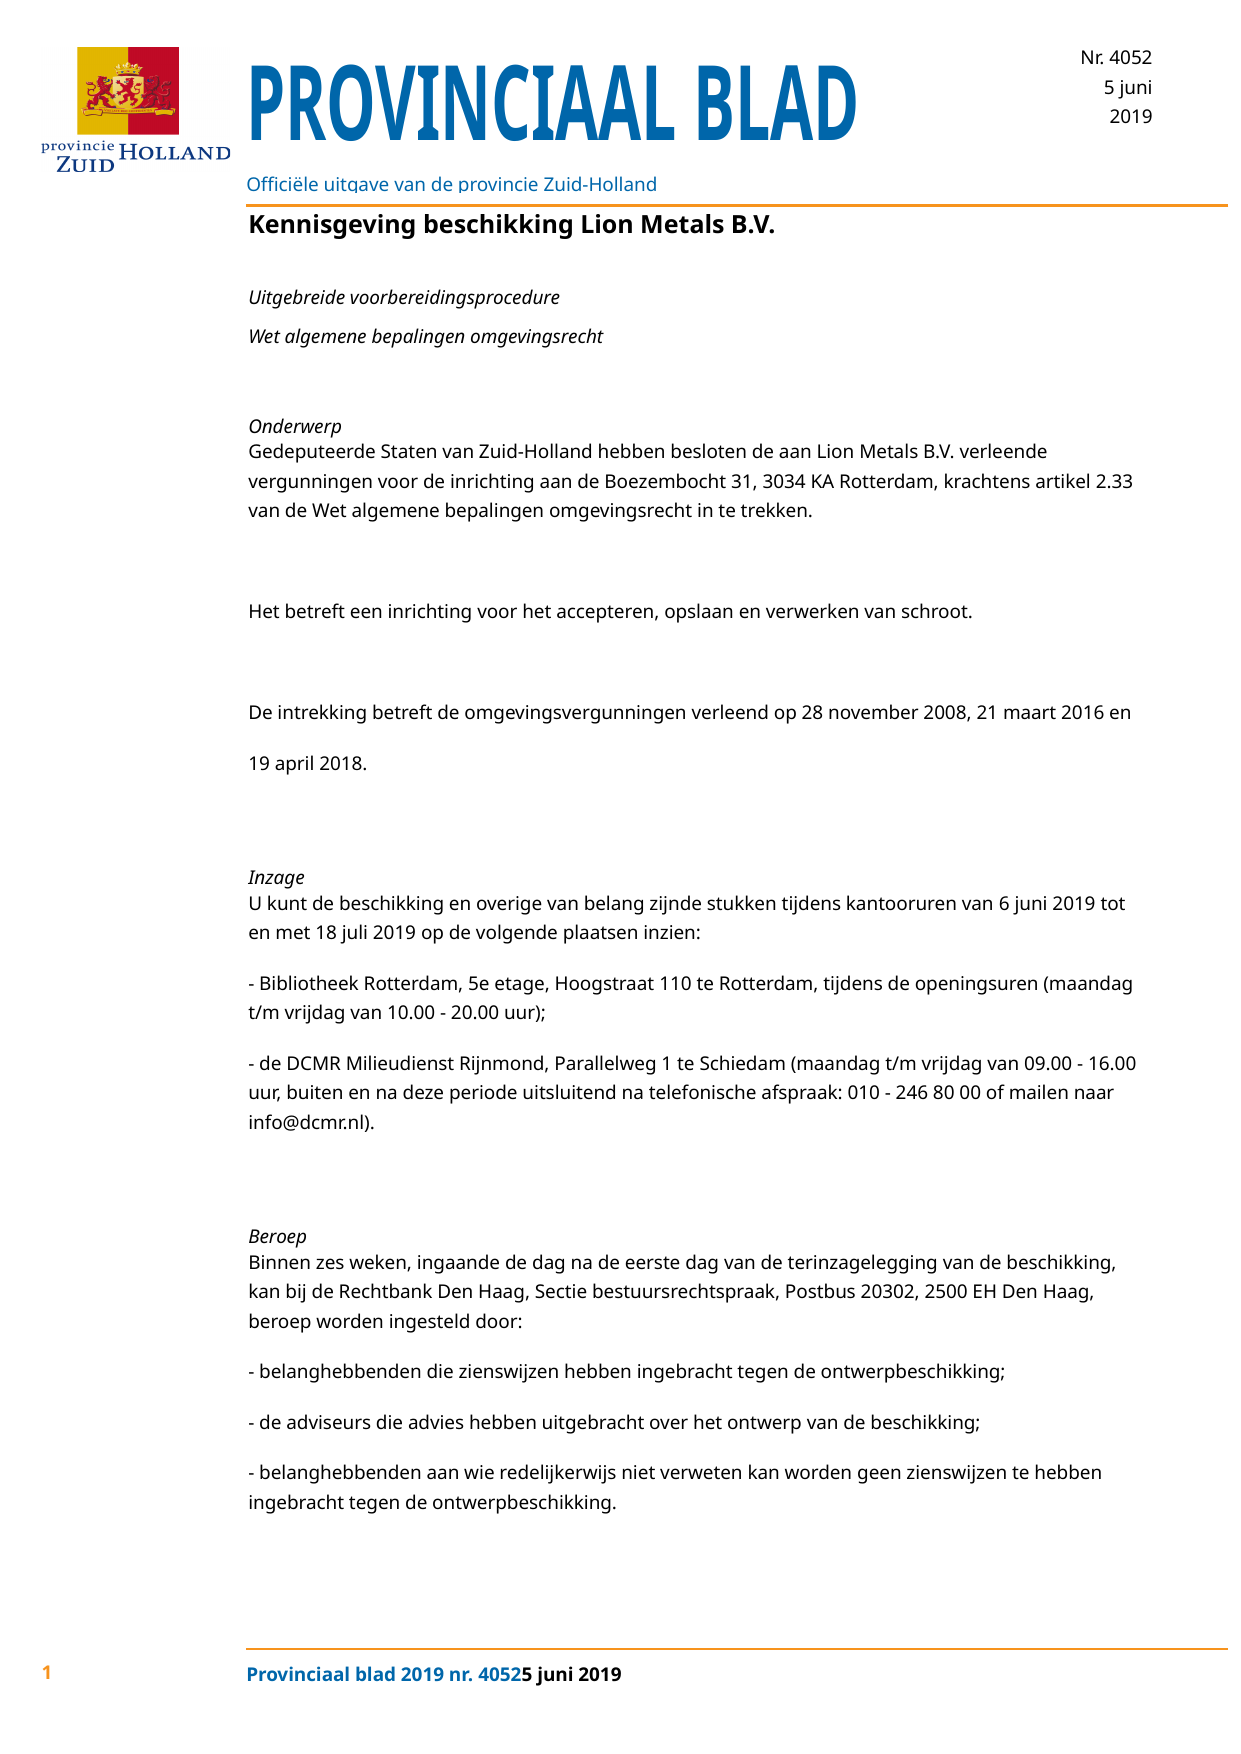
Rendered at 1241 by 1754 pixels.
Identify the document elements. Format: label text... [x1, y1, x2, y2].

text Binnen zes weken, ingaande de dag na de eerste dag van de terinzagelegging van de beschikking, kan bij de Rechtbank Den Haag, Sectie bestuursrechtspraak, Postbus 20302, 2500 EH Den Haag, beroep worden ingesteld door: [248, 1249, 1152, 1334]
text U kunt de beschikking en overige van belang zijnde stukken tijdens kantooruren van 6 juni 2019 tot en met 18 juli 2019 op de volgende plaatsen inzien: [248, 890, 1152, 945]
text Gedeputeerde Staten van Zuid-Holland hebben besloten de aan Lion Metals B.V. verleende vergunningen voor de inrichting aan de Boezembocht 31, 3034 KA Rotterdam, krachtens artikel 2.33 van de Wet algemene bepalingen omgevingsrecht in te trekken. [248, 438, 1152, 523]
text Uitgebreide voorbereidingsprocedure [248, 284, 1152, 309]
text - belanghebbenden aan wie redelijkerwijs niet verweten kan worden geen zienswijzen te hebben ingebracht tegen de ontwerpbeschikking. [248, 1459, 1152, 1515]
text Kennisgeving beschikking Lion Metals B.V. [248, 207, 1152, 241]
text - Bibliotheek Rotterdam, 5e etage, Hoogstraat 110 te Rotterdam, tijdens de openingsuren (maandag t/m vrijdag van 10.00 - 20.00 uur); [248, 970, 1152, 1025]
text - de adviseurs die advies hebben uitgebracht over het ontwerp van de beschikking; [248, 1409, 1152, 1435]
text De intrekking betreft de omgevingsvergunningen verleend op 28 november 2008, 21 maart 2016 en [248, 699, 1152, 725]
text Beroep [248, 1223, 1152, 1249]
text - de DCMR Milieudienst Rijnmond, Parallelweg 1 te Schiedam (maandag t/m vrijdag van 09.00 - 16.00 uur, buiten en na deze periode uitsluitend na telefonische afspraak: 010 - 246 80 00 of mailen naar info@dcmr.nl). [248, 1050, 1152, 1135]
text Wet algemene bepalingen omgevingsrecht [248, 323, 1152, 349]
text Het betreft een inrichting voor het accepteren, opslaan en verwerken van schroot. [248, 598, 1152, 624]
text Inzage [248, 864, 1152, 890]
text - belanghebbenden die zienswijzen hebben ingebracht tegen de ontwerpbeschikking; [248, 1359, 1152, 1384]
text 19 april 2018. [248, 750, 1152, 776]
text Onderwerp [248, 413, 1152, 438]
picture [41, 47, 231, 172]
